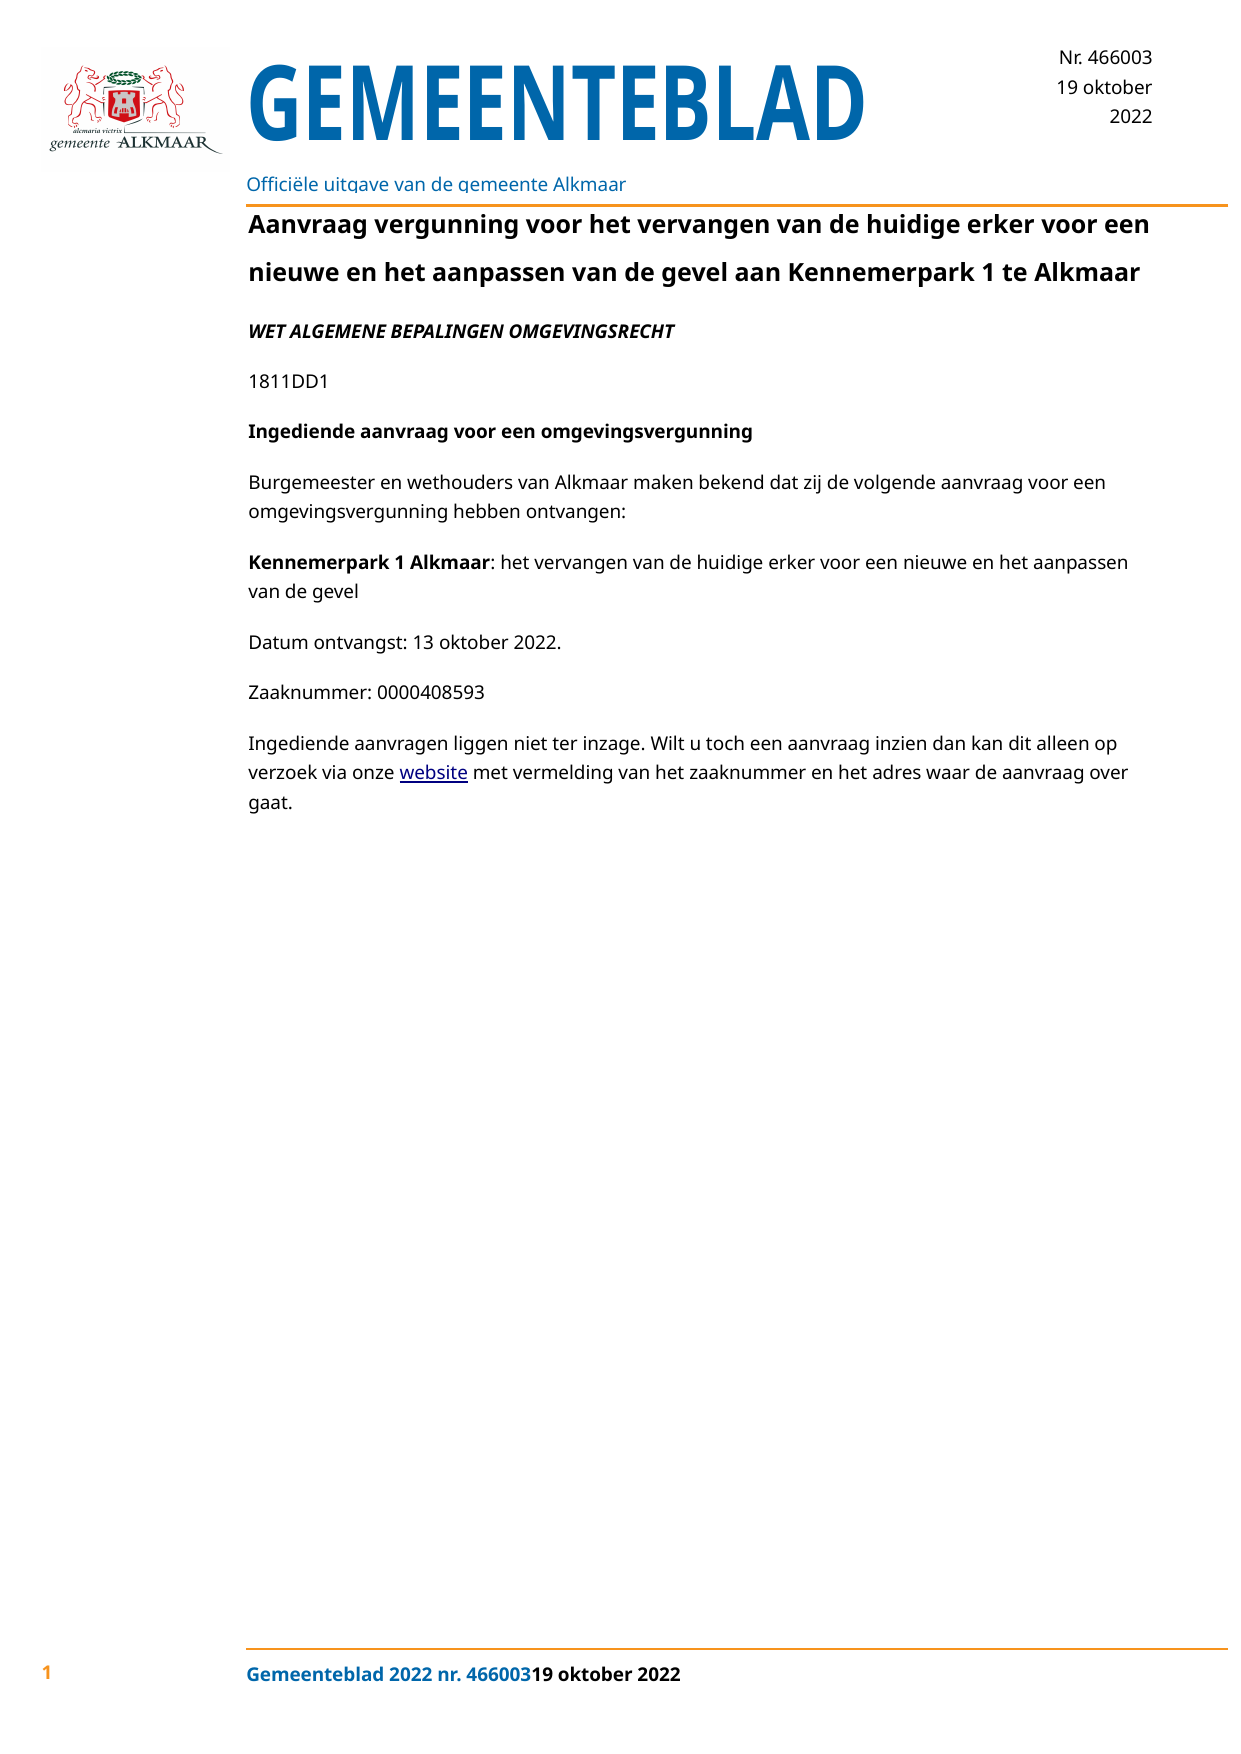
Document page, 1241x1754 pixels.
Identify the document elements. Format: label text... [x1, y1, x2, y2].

text Aanvraag vergunning voor het vervangen van de huidige erker voor een nieuwe en het aanpassen van de gevel aan Kennemerpark 1 te Alkmaar [248, 207, 1152, 288]
text Ingediende aanvragen liggen niet ter inzage. Wilt u toch een aanvraag inzien dan kan dit alleen op verzoek via onze website met vermelding van het zaaknummer en het adres waar de aanvraag over gaat. [248, 730, 1152, 815]
text Kennemerpark 1 Alkmaar: het vervangen van de huidige erker voor een nieuwe en het aanpassen van de gevel [248, 549, 1152, 604]
text Ingediende aanvraag voor een omgevingsvergunning [248, 419, 1152, 444]
text Datum ontvangst: 13 oktober 2022. [248, 629, 1152, 655]
text Burgemeester en wethouders van Alkmaar maken bekend dat zij de volgende aanvraag voor een omgevingsvergunning hebben ontvangen: [248, 469, 1152, 524]
text WET ALGEMENE BEPALINGEN OMGEVINGSRECHT [248, 318, 1152, 344]
text Zaaknummer: 0000408593 [248, 679, 1152, 705]
picture [41, 47, 231, 172]
text 1811DD1 [248, 368, 1152, 394]
